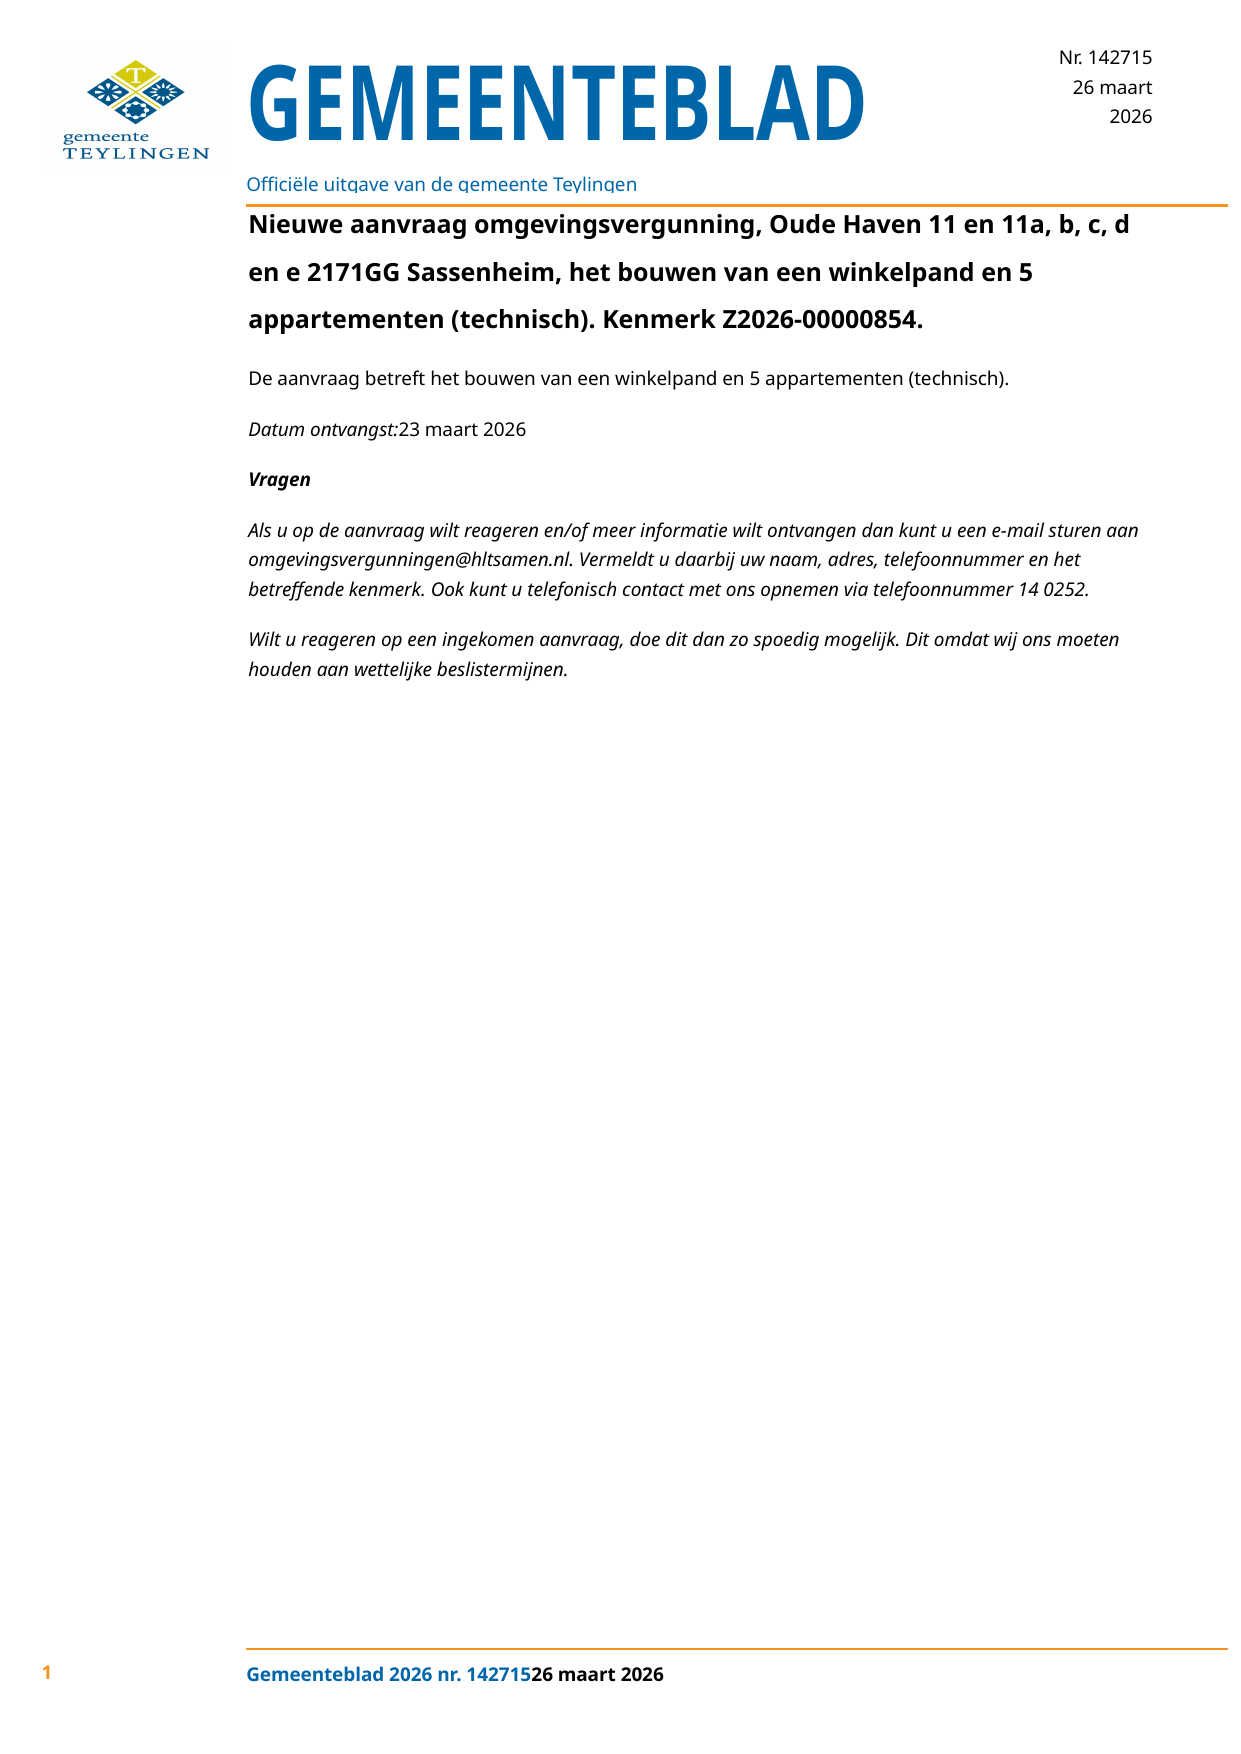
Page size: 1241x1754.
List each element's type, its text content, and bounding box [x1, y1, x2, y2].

text Als u op de aanvraag wilt reageren en/of meer informatie wilt ontvangen dan kunt u een e-mail sturen aan omgevingsvergunningen@hltsamen.nl. Vermeldt u daarbij uw naam, adres, telefoonnummer en het betreffende kenmerk. Ook kunt u telefonisch contact met ons opnemen via telefoonnummer 14 0252. [248, 517, 1152, 602]
text Datum ontvangst:23 maart 2026 [248, 416, 1152, 442]
text Wilt u reageren op een ingekomen aanvraag, doe dit dan zo spoedig mogelijk. Dit omdat wij ons moeten houden aan wettelijke beslistermijnen. [248, 626, 1152, 682]
text Vragen [248, 466, 1152, 492]
text Nieuwe aanvraag omgevingsvergunning, Oude Haven 11 en 11a, b, c, d en e 2171GG Sassenheim, het bouwen van een winkelpand en 5 appartementen (technisch). Kenmerk Z2026-00000854. [248, 207, 1152, 336]
picture [41, 47, 231, 172]
text De aanvraag betreft het bouwen van een winkelpand en 5 appartementen (technisch). [248, 366, 1152, 391]
